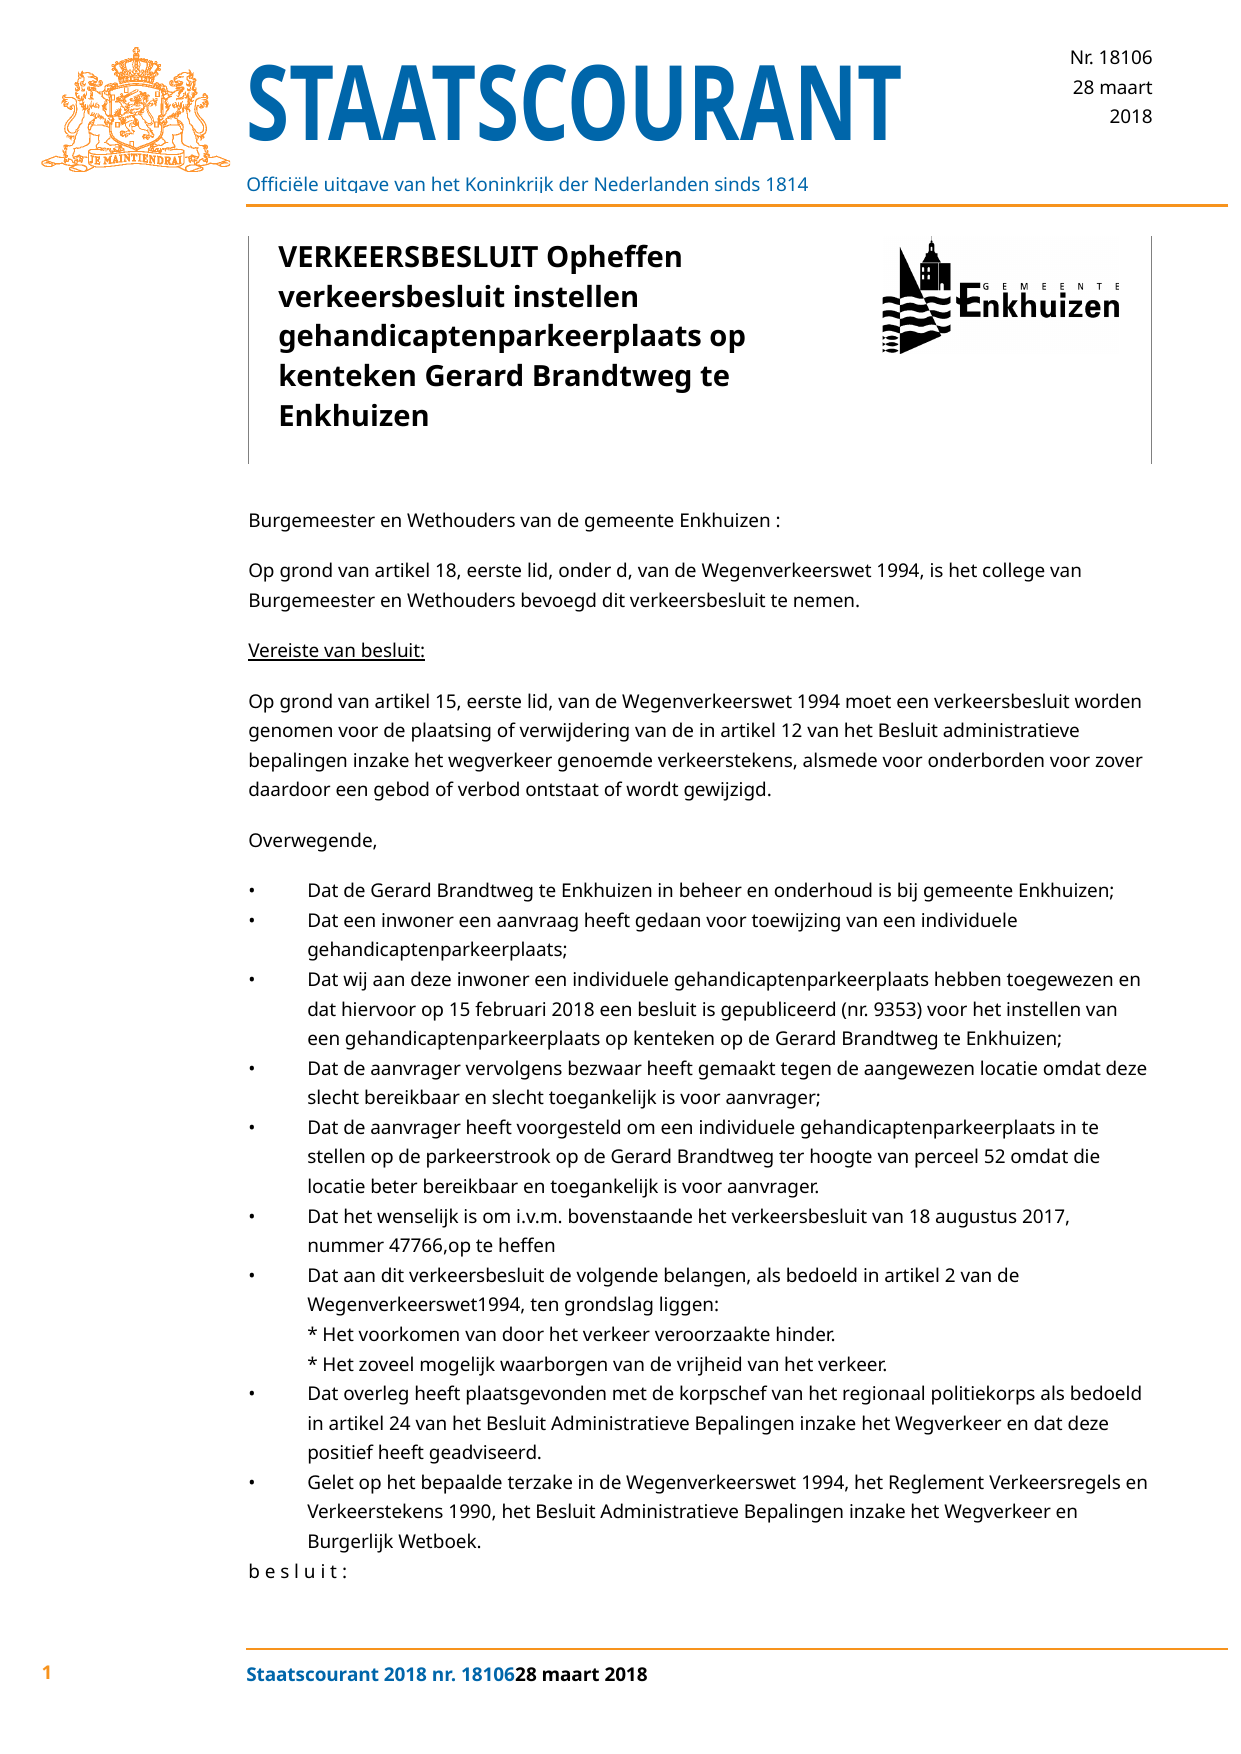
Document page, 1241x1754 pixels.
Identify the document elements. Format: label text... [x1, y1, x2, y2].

list Dat de aanvrager vervolgens bezwaar heeft gemaakt tegen de aangewezen locatie omdat deze slecht bereikbaar en slecht toegankelijk is voor aanvrager; [248, 1055, 1152, 1110]
picture [882, 236, 1119, 354]
text Overwegende, [248, 827, 1152, 853]
text b e s l u i t : [248, 1558, 1152, 1583]
list Dat de aanvrager heeft voorgesteld om een individuele gehandicaptenparkeerplaats in te stellen op de parkeerstrook op de Gerard Brandtweg ter hoogte van perceel 52 omdat die locatie beter bereikbaar en toegankelijk is voor aanvrager. [248, 1114, 1152, 1199]
list * Het voorkomen van door het verkeer veroorzaakte hinder. [248, 1321, 1152, 1347]
text Op grond van artikel 15, eerste lid, van de Wegenverkeerswet 1994 moet een verkeersbesluit worden genomen voor de plaatsing of verwijdering van de in artikel 12 van het Besluit administratieve bepalingen inzake het wegverkeer genoemde verkeerstekens, alsmede voor onderborden voor zover daardoor een gebod of verbod ontstaat of wordt gewijzigd. [248, 688, 1152, 802]
list Dat de Gerard Brandtweg te Enkhuizen in beheer en onderhoud is bij gemeente Enkhuizen; [248, 877, 1152, 903]
list * Het zoveel mogelijk waarborgen van de vrijheid van het verkeer. [248, 1351, 1152, 1376]
list Dat het wenselijk is om i.v.m. bovenstaande het verkeersbesluit van 18 augustus 2017, nummer 47766,op te heffen [248, 1203, 1152, 1258]
text Op grond van artikel 18, eerste lid, onder d, van de Wegenverkeerswet 1994, is het college van Burgemeester en Wethouders bevoegd dit verkeersbesluit te nemen. [248, 557, 1152, 613]
picture [41, 47, 231, 172]
table_header VERKEERSBESLUIT Opheffen verkeersbesluit instellen gehandicaptenparkeerplaats op kenteken Gerard Brandtweg te Enkhuizen [249, 236, 850, 464]
list Dat aan dit verkeersbesluit de volgende belangen, als bedoeld in artikel 2 van de Wegenverkeerswet1994, ten grondslag liggen: [248, 1262, 1152, 1317]
text Burgemeester en Wethouders van de gemeente Enkhuizen : [248, 507, 1152, 533]
list Dat overleg heeft plaatsgevonden met de korpschef van het regionaal politiekorps als bedoeld in artikel 24 van het Besluit Administratieve Bepalingen inzake het Wegverkeer en dat deze positief heeft geadviseerd. [248, 1380, 1152, 1465]
table_header [850, 236, 1151, 464]
text Vereiste van besluit: [248, 637, 1152, 663]
list Dat wij aan deze inwoner een individuele gehandicaptenparkeerplaats hebben toegewezen en dat hiervoor op 15 februari 2018 een besluit is gepubliceerd (nr. 9353) voor het instellen van een gehandicaptenparkeerplaats op kenteken op de Gerard Brandtweg te Enkhuizen; [248, 966, 1152, 1051]
list Gelet op het bepaalde terzake in de Wegenverkeerswet 1994, het Reglement Verkeersregels en Verkeerstekens 1990, het Besluit Administratieve Bepalingen inzake het Wegverkeer en Burgerlijk Wetboek. [248, 1469, 1152, 1554]
list Dat een inwoner een aanvraag heeft gedaan voor toewijzing van een individuele gehandicaptenparkeerplaats; [248, 907, 1152, 962]
